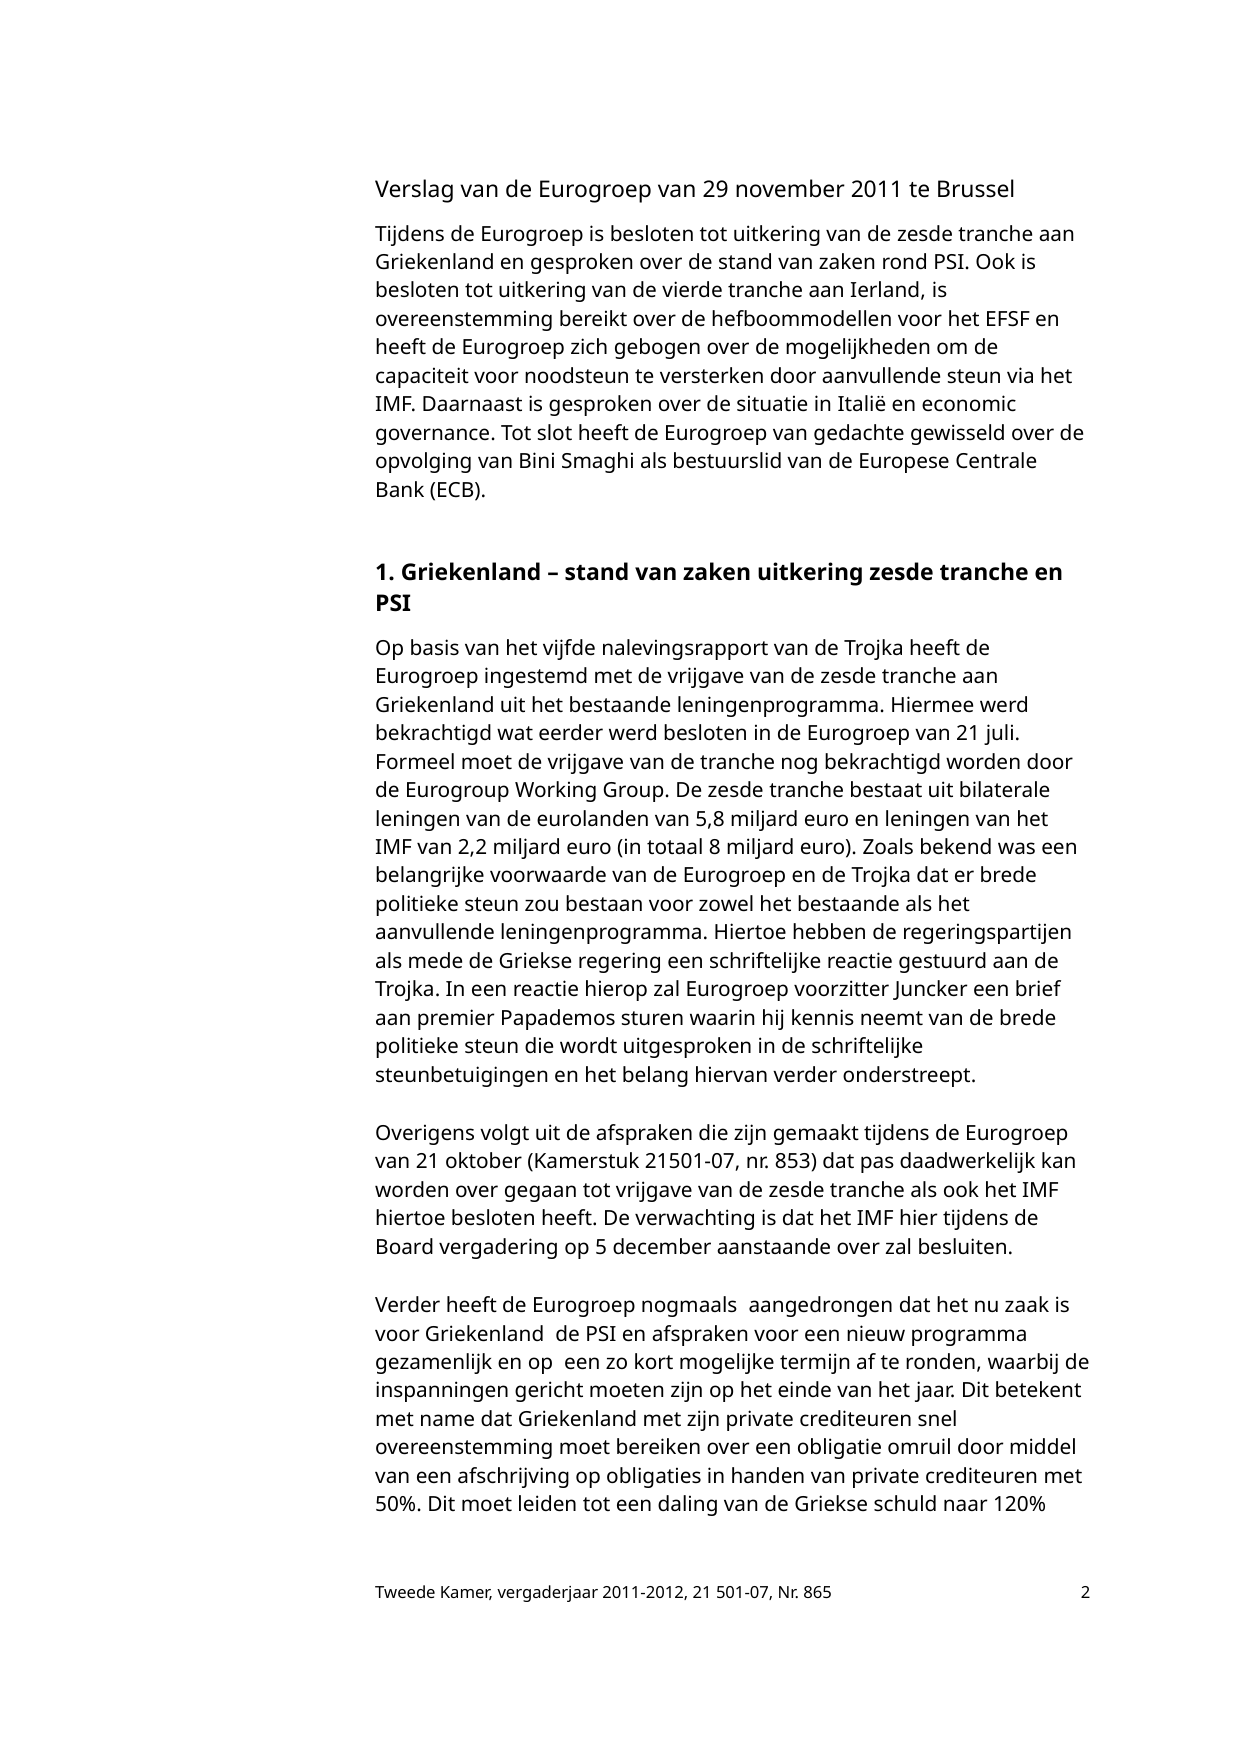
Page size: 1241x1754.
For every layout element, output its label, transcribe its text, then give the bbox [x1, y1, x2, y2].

text Overigens volgt uit de afspraken die zijn gemaakt tijdens de Eurogroep van 21 oktober (Kamerstuk 21501-07, nr. 853) dat pas daadwerkelijk kan worden over gegaan tot vrijgave van de zesde tranche als ook het IMF hiertoe besloten heeft. De verwachting is dat het IMF hier tijdens de Board vergadering op 5 december aanstaande over zal besluiten. [375, 1118, 1090, 1260]
text Tijdens de Eurogroep is besloten tot uitkering van de zesde tranche aan Griekenland en gesproken over de stand van zaken rond PSI. Ook is besloten tot uitkering van de vierde tranche aan Ierland, is overeenstemming bereikt over de hefboommodellen voor het EFSF en heeft de Eurogroep zich gebogen over de mogelijkheden om de capaciteit voor noodsteun te versterken door aanvullende steun via het IMF. Daarnaast is gesproken over de situatie in Italië en economic governance. Tot slot heeft de Eurogroep van gedachte gewisseld over de opvolging van Bini Smaghi als bestuurslid van de Europese Centrale Bank (ECB). [375, 219, 1090, 503]
text Verder heeft de Eurogroep nogmaals aangedrongen dat het nu zaak is voor Griekenland de PSI en afspraken voor een nieuw programma gezamenlijk en op een zo kort mogelijke termijn af te ronden, waarbij de inspanningen gericht moeten zijn op het einde van het jaar. Dit betekent met name dat Griekenland met zijn private crediteuren snel overeenstemming moet bereiken over een obligatie omruil door middel van een afschrijving op obligaties in handen van private crediteuren met 50%. Dit moet leiden tot een daling van de Griekse schuld naar 120% [375, 1290, 1090, 1518]
text Op basis van het vijfde nalevingsrapport van de Trojka heeft de Eurogroep ingestemd met de vrijgave van de zesde tranche aan Griekenland uit het bestaande leningenprogramma. Hiermee werd bekrachtigd wat eerder werd besloten in de Eurogroep van 21 juli. Formeel moet de vrijgave van de tranche nog bekrachtigd worden door de Eurogroup Working Group. De zesde tranche bestaat uit bilaterale leningen van de eurolanden van 5,8 miljard euro en leningen van het IMF van 2,2 miljard euro (in totaal 8 miljard euro). Zoals bekend was een belangrijke voorwaarde van de Eurogroep en de Trojka dat er brede politieke steun zou bestaan voor zowel het bestaande als het aanvullende leningenprogramma. Hiertoe hebben de regeringspartijen als mede de Griekse regering een schriftelijke reactie gestuurd aan de Trojka. In een reactie hierop zal Eurogroep voorzitter Juncker een brief aan premier Papademos sturen waarin hij kennis neemt van de brede politieke steun die wordt uitgesproken in de schriftelijke steunbetuigingen en het belang hiervan verder onderstreept. [375, 633, 1090, 1088]
subtitle 1. Griekenland – stand van zaken uitkering zesde tranche en PSI [375, 556, 1090, 618]
subtitle Verslag van de Eurogroep van 29 november 2011 te Brussel [375, 172, 1090, 204]
